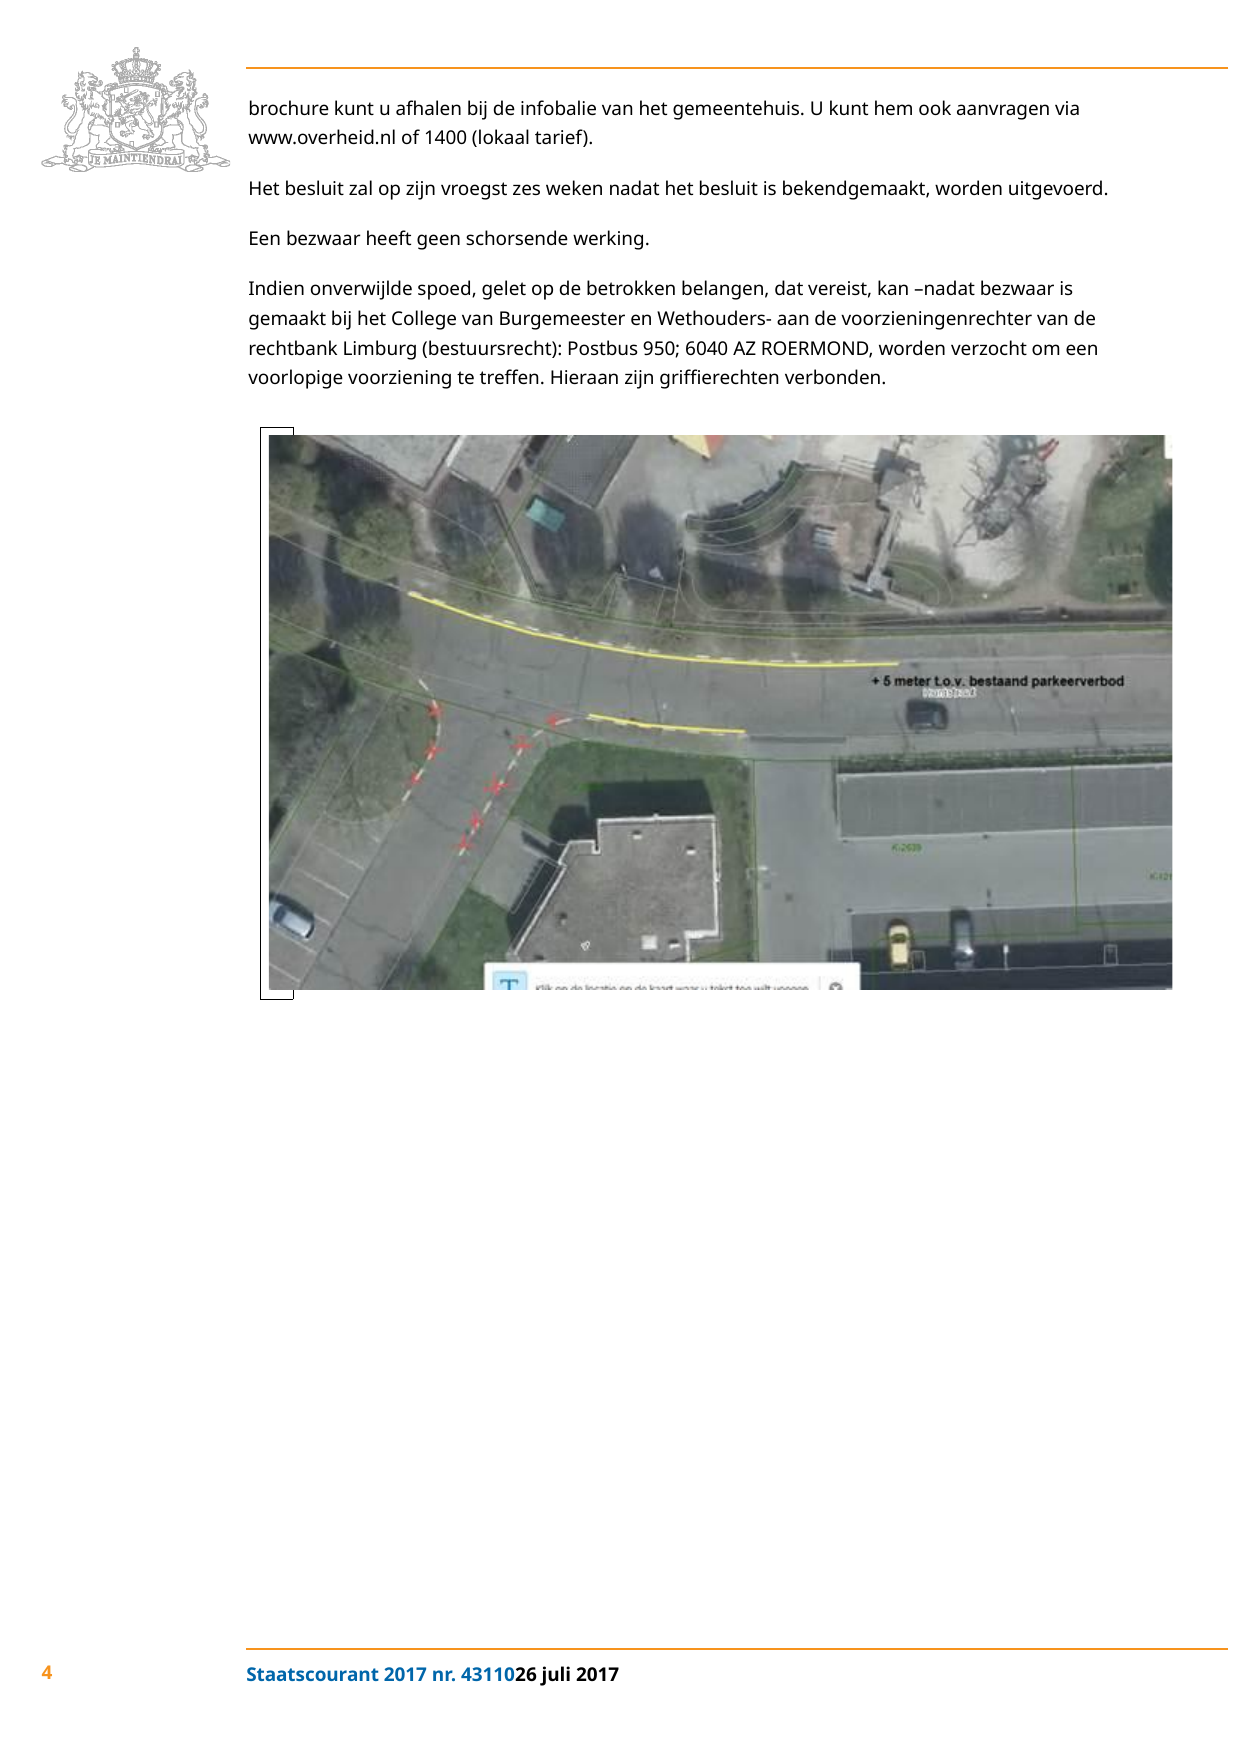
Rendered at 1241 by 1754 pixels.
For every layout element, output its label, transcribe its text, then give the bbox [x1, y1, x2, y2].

text Indien onverwijlde spoed, gelet op de betrokken belangen, dat vereist, kan –nadat bezwaar is gemaakt bij het College van Burgemeester en Wethouders- aan de voorzieningenrechter van de rechtbank Limburg (bestuursrecht): Postbus 950; 6040 AZ ROERMOND, worden verzocht om een voorlopige voorziening te treffen. Hieraan zijn griffierechten verbonden. [248, 276, 1152, 390]
picture [41, 47, 231, 172]
picture [268, 435, 1173, 990]
text brochure kunt u afhalen bij de infobalie van het gemeentehuis. U kunt hem ook aanvragen via www.overheid.nl of 1400 (lokaal tarief). [248, 95, 1152, 150]
text Het besluit zal op zijn vroegst zes weken nadat het besluit is bekendgemaakt, worden uitgevoerd. [248, 175, 1152, 201]
text Een bezwaar heeft geen schorsende werking. [248, 225, 1152, 251]
